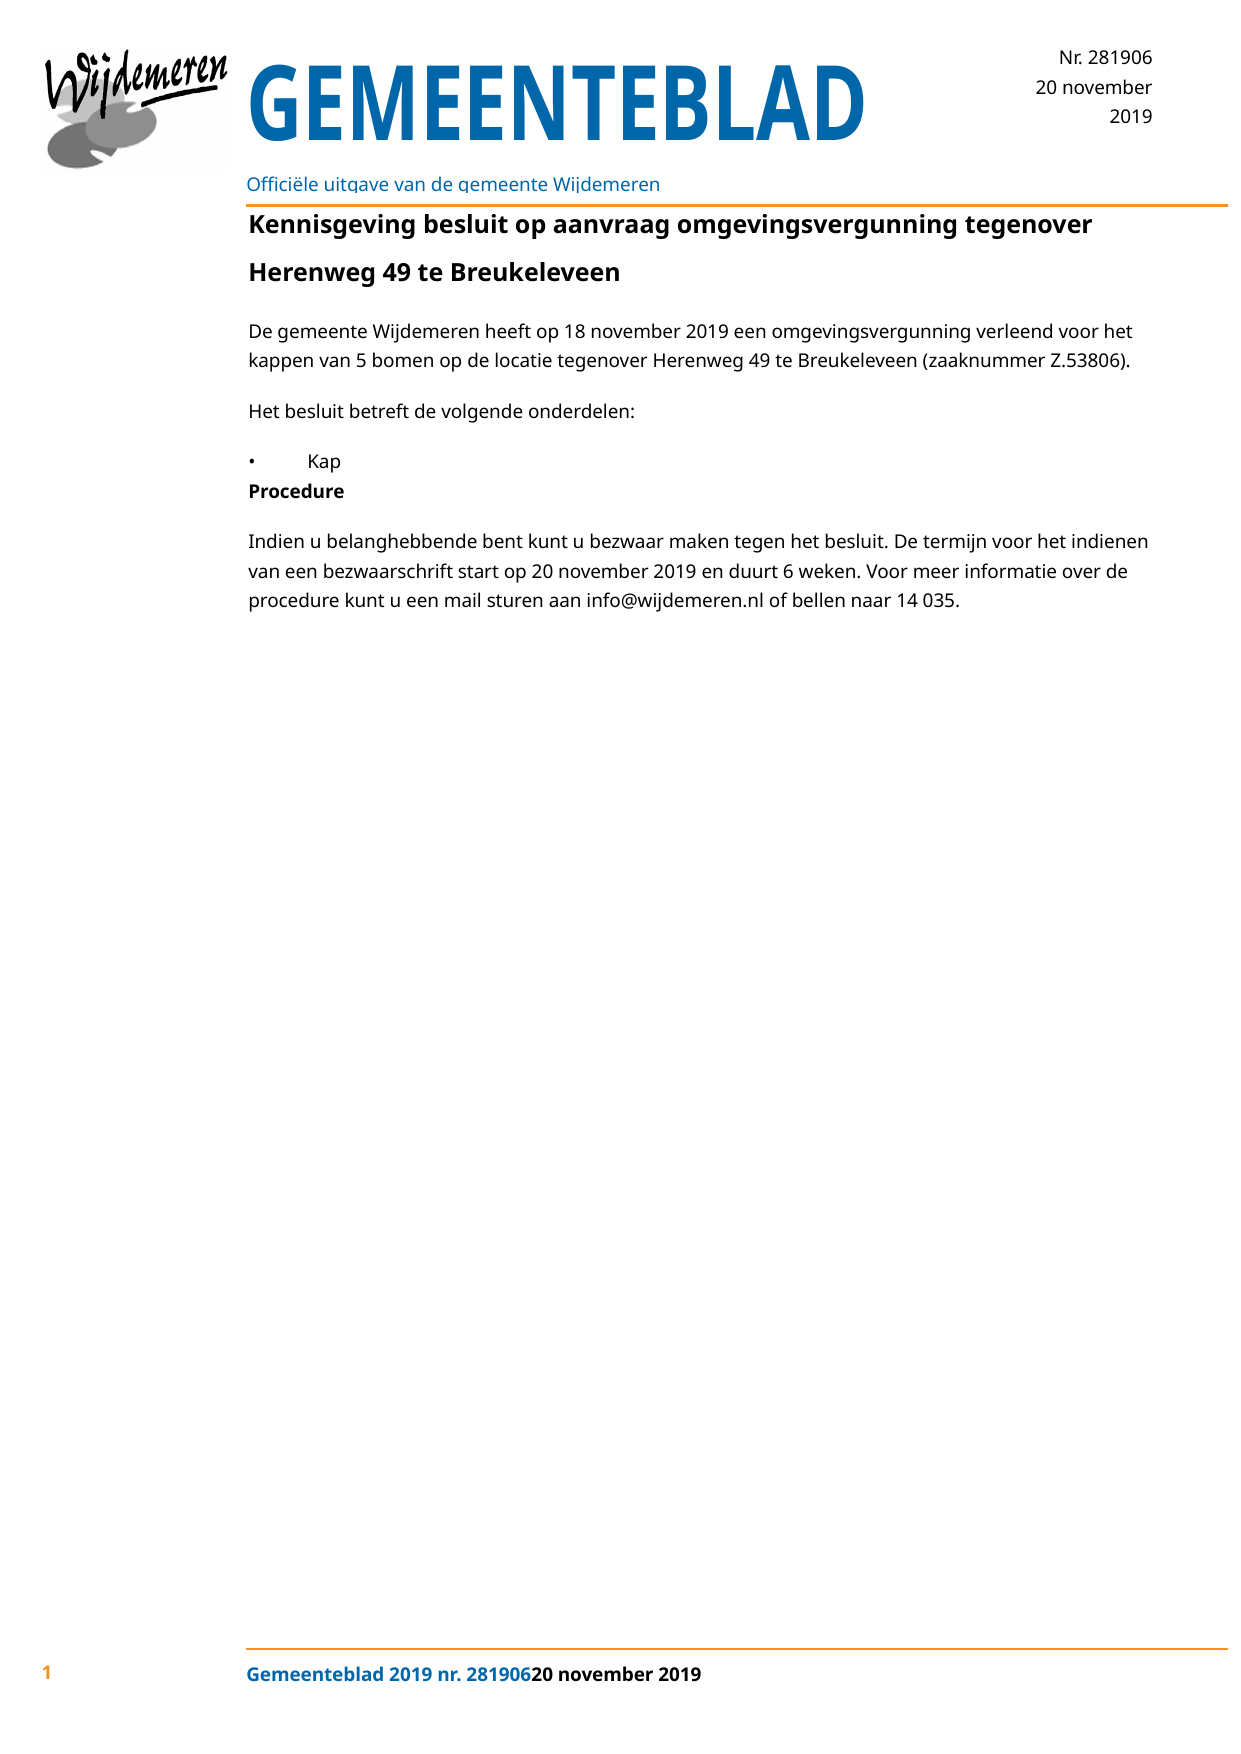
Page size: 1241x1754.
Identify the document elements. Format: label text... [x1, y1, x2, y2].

text Indien u belanghebbende bent kunt u bezwaar maken tegen het besluit. De termijn voor het indienen van een bezwaarschrift start op 20 november 2019 en duurt 6 weken. Voor meer informatie over de procedure kunt u een mail sturen aan info@wijdemeren.nl of bellen naar 14 035. [248, 528, 1152, 613]
text Kennisgeving besluit op aanvraag omgevingsvergunning tegenover Herenweg 49 te Breukeleveen [248, 207, 1152, 288]
text De gemeente Wijdemeren heeft op 18 november 2019 een omgevingsvergunning verleend voor het kappen van 5 bomen op de locatie tegenover Herenweg 49 te Breukeleveen (zaaknummer Z.53806). [248, 318, 1152, 373]
list Kap [248, 448, 1152, 474]
picture [41, 47, 231, 172]
text Het besluit betreft de volgende onderdelen: [248, 398, 1152, 424]
text Procedure [248, 478, 1152, 504]
